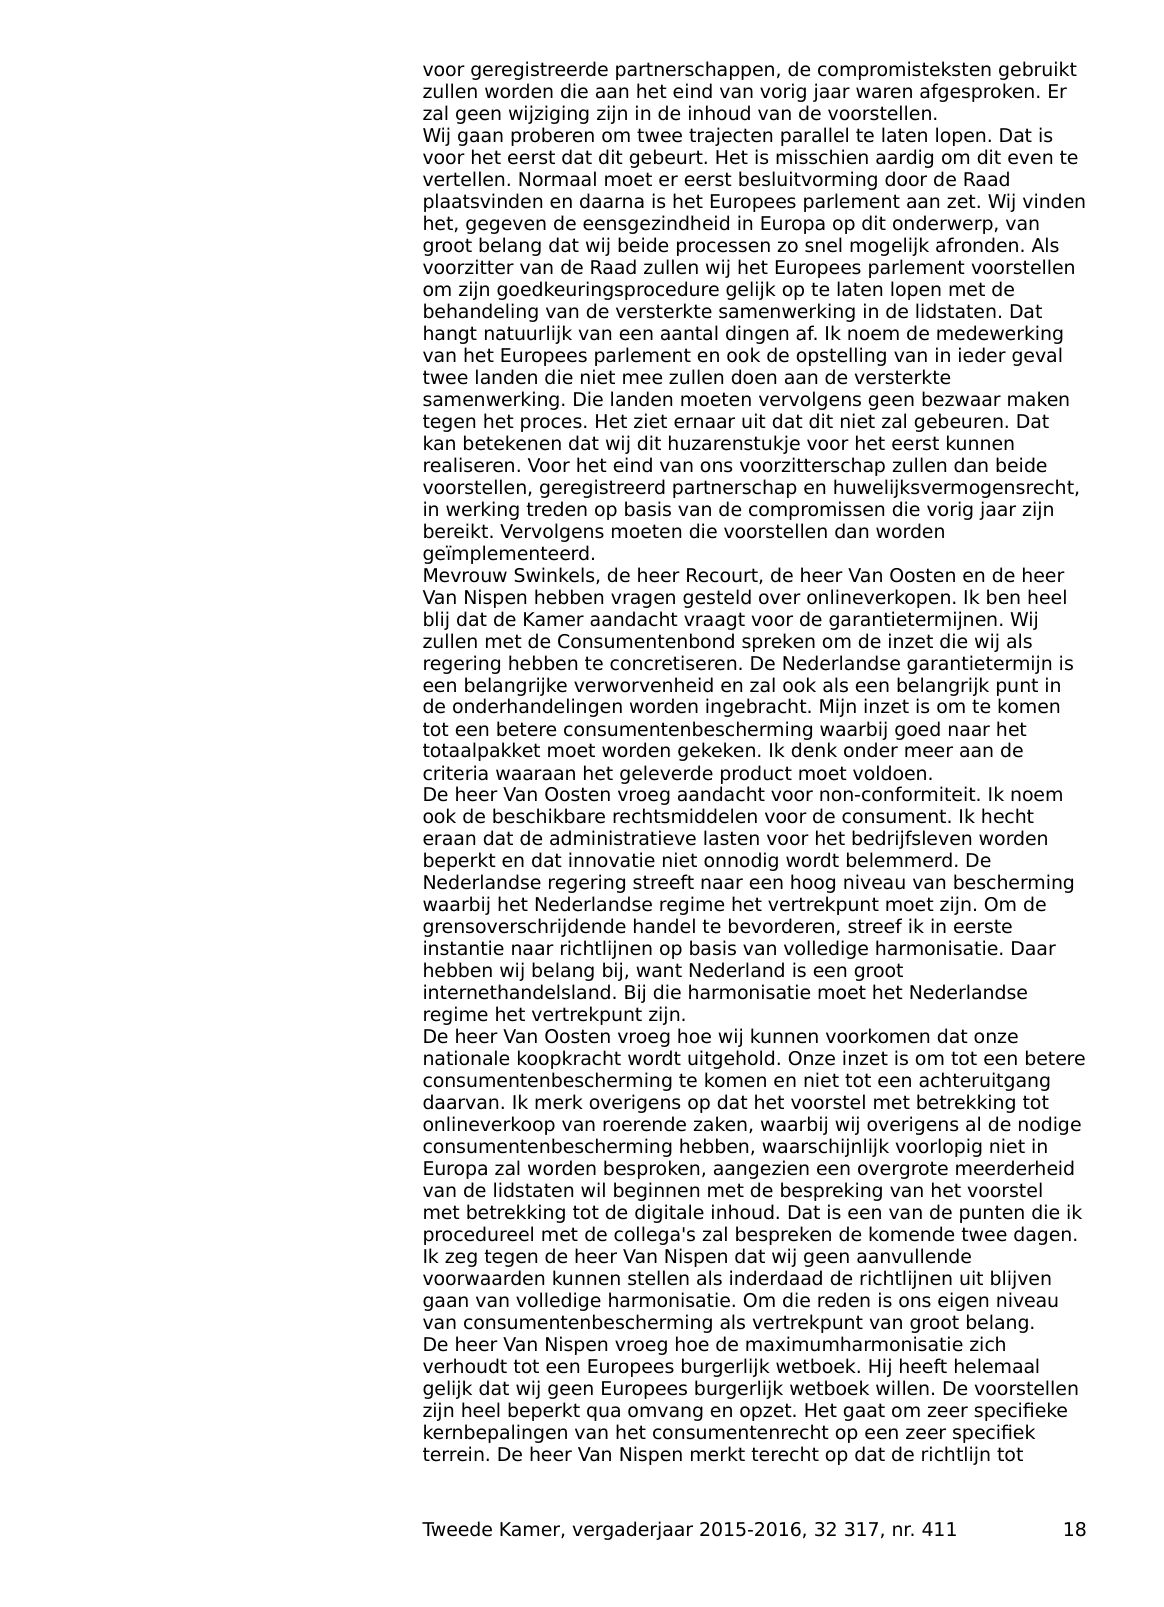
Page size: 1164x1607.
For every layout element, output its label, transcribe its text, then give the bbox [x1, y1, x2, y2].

text voor geregistreerde partnerschappen, de compromisteksten gebruikt zullen worden die aan het eind van vorig jaar waren afgesproken. Er zal geen wijziging zijn in de inhoud van de voorstellen. [422, 59, 1087, 125]
text Mevrouw Swinkels, de heer Recourt, de heer Van Oosten en de heer Van Nispen hebben vragen gesteld over onlineverkopen. Ik ben heel blij dat de Kamer aandacht vraagt voor de garantietermijnen. Wij zullen met de Consumentenbond spreken om de inzet die wij als regering hebben te concretiseren. De Nederlandse garantietermijn is een belangrijke verworvenheid en zal ook als een belangrijk punt in de onderhandelingen worden ingebracht. Mijn inzet is om te komen tot een betere consumentenbescherming waarbij goed naar het totaalpakket moet worden gekeken. Ik denk onder meer aan de criteria waaraan het geleverde product moet voldoen. [422, 564, 1087, 784]
text De heer Van Oosten vroeg hoe wij kunnen voorkomen dat onze nationale koopkracht wordt uitgehold. Onze inzet is om tot een betere consumentenbescherming te komen en niet tot een achteruitgang daarvan. Ik merk overigens op dat het voorstel met betrekking tot onlineverkoop van roerende zaken, waarbij wij overigens al de nodige consumentenbescherming hebben, waarschijnlijk voorlopig niet in Europa zal worden besproken, aangezien een overgrote meerderheid van de lidstaten wil beginnen met de bespreking van het voorstel met betrekking tot de digitale inhoud. Dat is een van de punten die ik procedureel met de collega's zal bespreken de komende twee dagen. Ik zeg tegen de heer Van Nispen dat wij geen aanvullende voorwaarden kunnen stellen als inderdaad de richtlijnen uit blijven gaan van volledige harmonisatie. Om die reden is ons eigen niveau van consumentenbescherming als vertrekpunt van groot belang. [422, 1026, 1087, 1334]
text Wij gaan proberen om twee trajecten parallel te laten lopen. Dat is voor het eerst dat dit gebeurt. Het is misschien aardig om dit even te vertellen. Normaal moet er eerst besluitvorming door de Raad plaatsvinden en daarna is het Europees parlement aan zet. Wij vinden het, gegeven de eensgezindheid in Europa op dit onderwerp, van groot belang dat wij beide processen zo snel mogelijk afronden. Als voorzitter van de Raad zullen wij het Europees parlement voorstellen om zijn goedkeuringsprocedure gelijk op te laten lopen met de behandeling van de versterkte samenwerking in de lidstaten. Dat hangt natuurlijk van een aantal dingen af. Ik noem de medewerking van het Europees parlement en ook de opstelling van in ieder geval twee landen die niet mee zullen doen aan de versterkte samenwerking. Die landen moeten vervolgens geen bezwaar maken tegen het proces. Het ziet ernaar uit dat dit niet zal gebeuren. Dat kan betekenen dat wij dit huzarenstukje voor het eerst kunnen realiseren. Voor het eind van ons voorzitterschap zullen dan beide voorstellen, geregistreerd partnerschap en huwelijksvermogensrecht, in werking treden op basis van de compromissen die vorig jaar zijn bereikt. Vervolgens moeten die voorstellen dan worden geïmplementeerd. [422, 125, 1087, 564]
text De heer Van Nispen vroeg hoe de maximumharmonisatie zich verhoudt tot een Europees burgerlijk wetboek. Hij heeft helemaal gelijk dat wij geen Europees burgerlijk wetboek willen. De voorstellen zijn heel beperkt qua omvang en opzet. Het gaat om zeer specifieke kernbepalingen van het consumentenrecht op een zeer specifiek terrein. De heer Van Nispen merkt terecht op dat de richtlijn tot [422, 1334, 1087, 1466]
text De heer Van Oosten vroeg aandacht voor non-conformiteit. Ik noem ook de beschikbare rechtsmiddelen voor de consument. Ik hecht eraan dat de administratieve lasten voor het bedrijfsleven worden beperkt en dat innovatie niet onnodig wordt belemmerd. De Nederlandse regering streeft naar een hoog niveau van bescherming waarbij het Nederlandse regime het vertrekpunt moet zijn. Om de grensoverschrijdende handel te bevorderen, streef ik in eerste instantie naar richtlijnen op basis van volledige harmonisatie. Daar hebben wij belang bij, want Nederland is een groot internethandelsland. Bij die harmonisatie moet het Nederlandse regime het vertrekpunt zijn. [422, 784, 1087, 1026]
